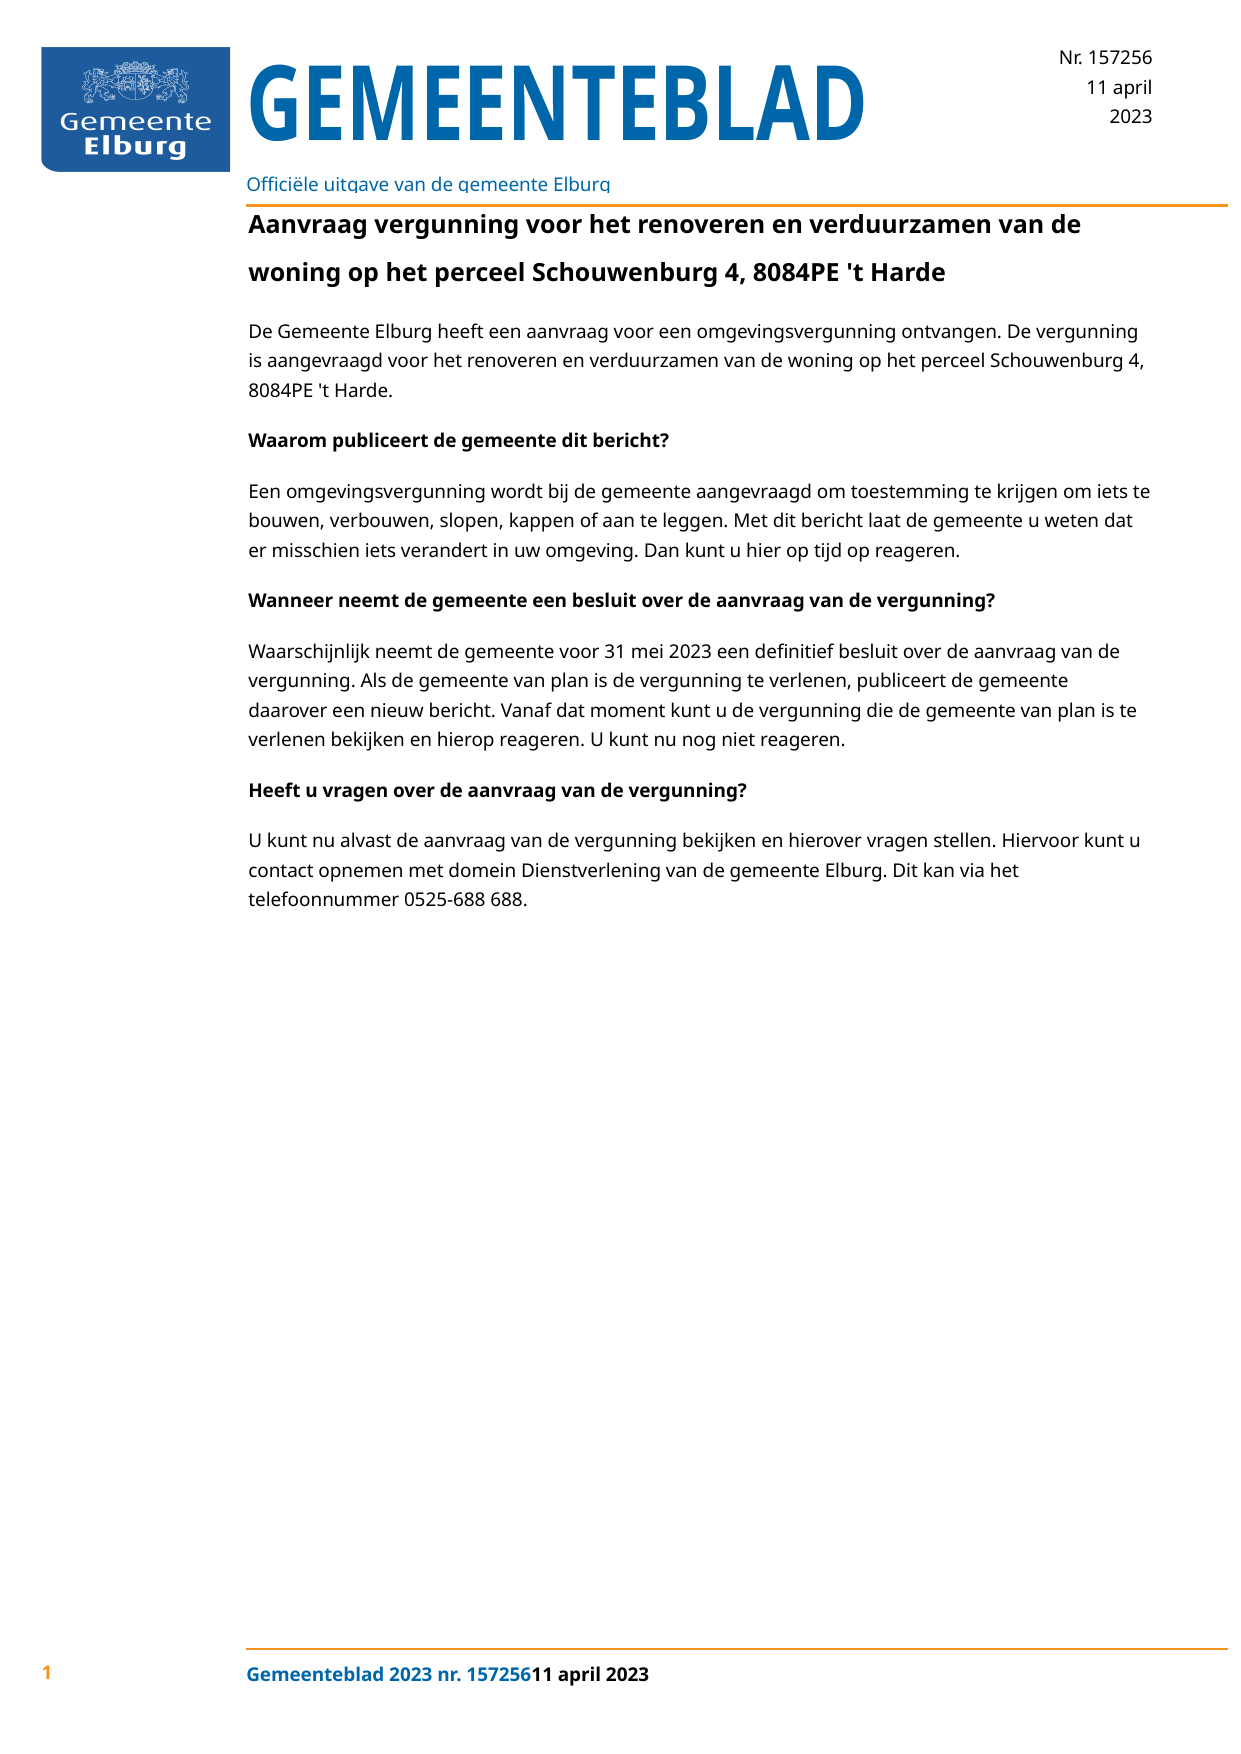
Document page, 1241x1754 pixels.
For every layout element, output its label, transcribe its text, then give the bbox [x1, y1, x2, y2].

text U kunt nu alvast de aanvraag van de vergunning bekijken en hierover vragen stellen. Hiervoor kunt u contact opnemen met domein Dienstverlening van de gemeente Elburg. Dit kan via het telefoonnummer 0525-688 688. [248, 827, 1152, 912]
text Wanneer neemt de gemeente een besluit over de aanvraag van de vergunning? [248, 587, 1152, 613]
text Waarschijnlijk neemt de gemeente voor 31 mei 2023 een definitief besluit over de aanvraag van de vergunning. Als de gemeente van plan is de vergunning te verlenen, publiceert de gemeente daarover een nieuw bericht. Vanaf dat moment kunt u de vergunning die de gemeente van plan is te verlenen bekijken en hierop reageren. U kunt nu nog niet reageren. [248, 638, 1152, 752]
text Aanvraag vergunning voor het renoveren en verduurzamen van de woning op het perceel Schouwenburg 4, 8084PE 't Harde [248, 207, 1152, 288]
text De Gemeente Elburg heeft een aanvraag voor een omgevingsvergunning ontvangen. De vergunning is aangevraagd voor het renoveren en verduurzamen van de woning op het perceel Schouwenburg 4, 8084PE 't Harde. [248, 318, 1152, 403]
text Heeft u vragen over de aanvraag van de vergunning? [248, 777, 1152, 803]
picture [41, 47, 231, 172]
text Een omgevingsvergunning wordt bij de gemeente aangevraagd om toestemming te krijgen om iets te bouwen, verbouwen, slopen, kappen of aan te leggen. Met dit bericht laat de gemeente u weten dat er misschien iets verandert in uw omgeving. Dan kunt u hier op tijd op reageren. [248, 478, 1152, 563]
text Waarom publiceert de gemeente dit bericht? [248, 427, 1152, 453]
